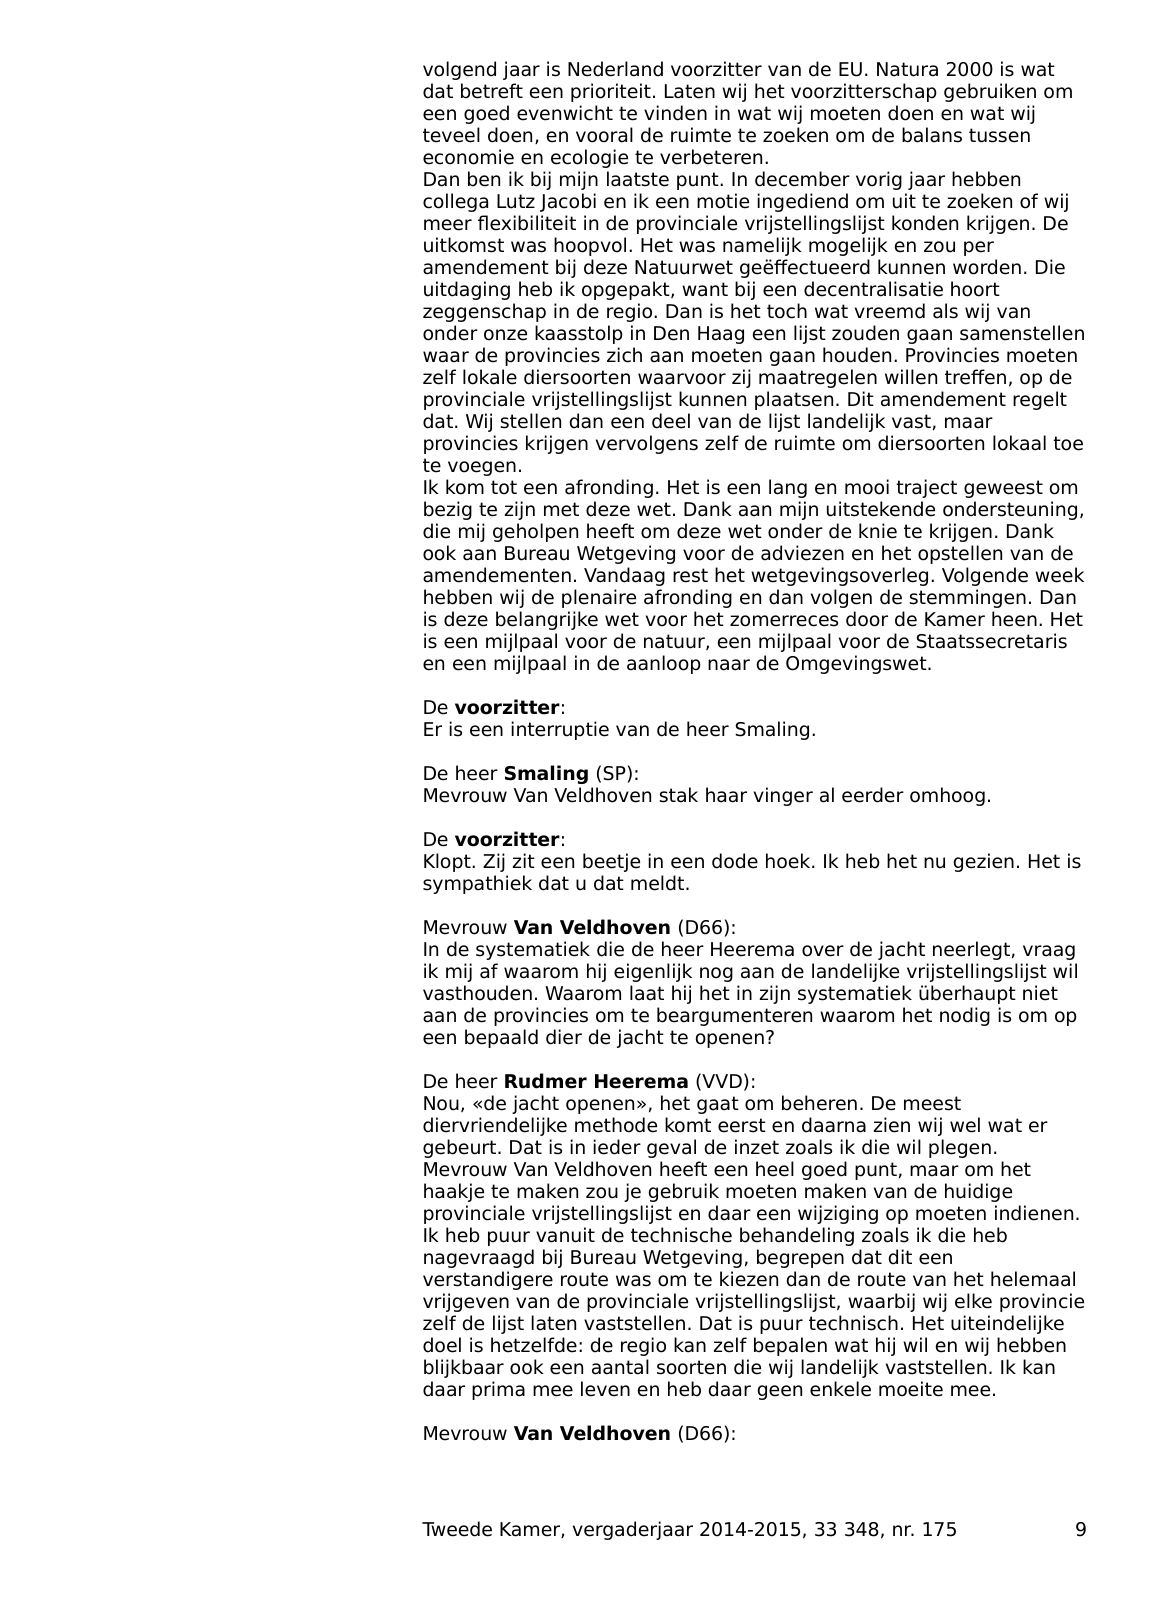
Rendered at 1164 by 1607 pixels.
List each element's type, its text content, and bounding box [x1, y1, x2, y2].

text De heer Smaling (SP): [422, 763, 1087, 785]
text De heer Rudmer Heerema (VVD): [422, 1071, 1087, 1093]
text volgend jaar is Nederland voorzitter van de EU. Natura 2000 is wat dat betreft een prioriteit. Laten wij het voorzitterschap gebruiken om een goed evenwicht te vinden in wat wij moeten doen en wat wij teveel doen, en vooral de ruimte te zoeken om de balans tussen economie en ecologie te verbeteren. [422, 59, 1087, 169]
text Mevrouw Van Veldhoven stak haar vinger al eerder omhoog. [422, 785, 1087, 807]
text Mevrouw Van Veldhoven (D66): [422, 917, 1087, 939]
text Nou, «de jacht openen», het gaat om beheren. De meest diervriendelijke methode komt eerst en daarna zien wij wel wat er gebeurt. Dat is in ieder geval de inzet zoals ik die wil plegen. Mevrouw Van Veldhoven heeft een heel goed punt, maar om het haakje te maken zou je gebruik moeten maken van de huidige provinciale vrijstellingslijst en daar een wijziging op moeten indienen. Ik heb puur vanuit de technische behandeling zoals ik die heb nagevraagd bij Bureau Wetgeving, begrepen dat dit een verstandigere route was om te kiezen dan de route van het helemaal vrijgeven van de provinciale vrijstellingslijst, waarbij wij elke provincie zelf de lijst laten vaststellen. Dat is puur technisch. Het uiteindelijke doel is hetzelfde: de regio kan zelf bepalen wat hij wil en wij hebben blijkbaar ook een aantal soorten die wij landelijk vaststellen. Ik kan daar prima mee leven en heb daar geen enkele moeite mee. [422, 1093, 1087, 1401]
text In de systematiek die de heer Heerema over de jacht neerlegt, vraag ik mij af waarom hij eigenlijk nog aan de landelijke vrijstellingslijst wil vasthouden. Waarom laat hij het in zijn systematiek überhaupt niet aan de provincies om te beargumenteren waarom het nodig is om op een bepaald dier de jacht te openen? [422, 939, 1087, 1049]
text Klopt. Zij zit een beetje in een dode hoek. Ik heb het nu gezien. Het is sympathiek dat u dat meldt. [422, 851, 1087, 895]
text Dan ben ik bij mijn laatste punt. In december vorig jaar hebben collega Lutz Jacobi en ik een motie ingediend om uit te zoeken of wij meer flexibiliteit in de provinciale vrijstellingslijst konden krijgen. De uitkomst was hoopvol. Het was namelijk mogelijk en zou per amendement bij deze Natuurwet geëffectueerd kunnen worden. Die uitdaging heb ik opgepakt, want bij een decentralisatie hoort zeggenschap in de regio. Dan is het toch wat vreemd als wij van onder onze kaasstolp in Den Haag een lijst zouden gaan samenstellen waar de provincies zich aan moeten gaan houden. Provincies moeten zelf lokale diersoorten waarvoor zij maatregelen willen treffen, op de provinciale vrijstellingslijst kunnen plaatsen. Dit amendement regelt dat. Wij stellen dan een deel van de lijst landelijk vast, maar provincies krijgen vervolgens zelf de ruimte om diersoorten lokaal toe te voegen. [422, 169, 1087, 477]
text Er is een interruptie van de heer Smaling. [422, 719, 1087, 741]
text Mevrouw Van Veldhoven (D66): [422, 1423, 1087, 1445]
text De voorzitter: [422, 829, 1087, 851]
text De voorzitter: [422, 697, 1087, 719]
text Ik kom tot een afronding. Het is een lang en mooi traject geweest om bezig te zijn met deze wet. Dank aan mijn uitstekende ondersteuning, die mij geholpen heeft om deze wet onder de knie te krijgen. Dank ook aan Bureau Wetgeving voor de adviezen en het opstellen van de amendementen. Vandaag rest het wetgevingsoverleg. Volgende week hebben wij de plenaire afronding en dan volgen de stemmingen. Dan is deze belangrijke wet voor het zomerreces door de Kamer heen. Het is een mijlpaal voor de natuur, een mijlpaal voor de Staatssecretaris en een mijlpaal in de aanloop naar de Omgevingswet. [422, 477, 1087, 674]
